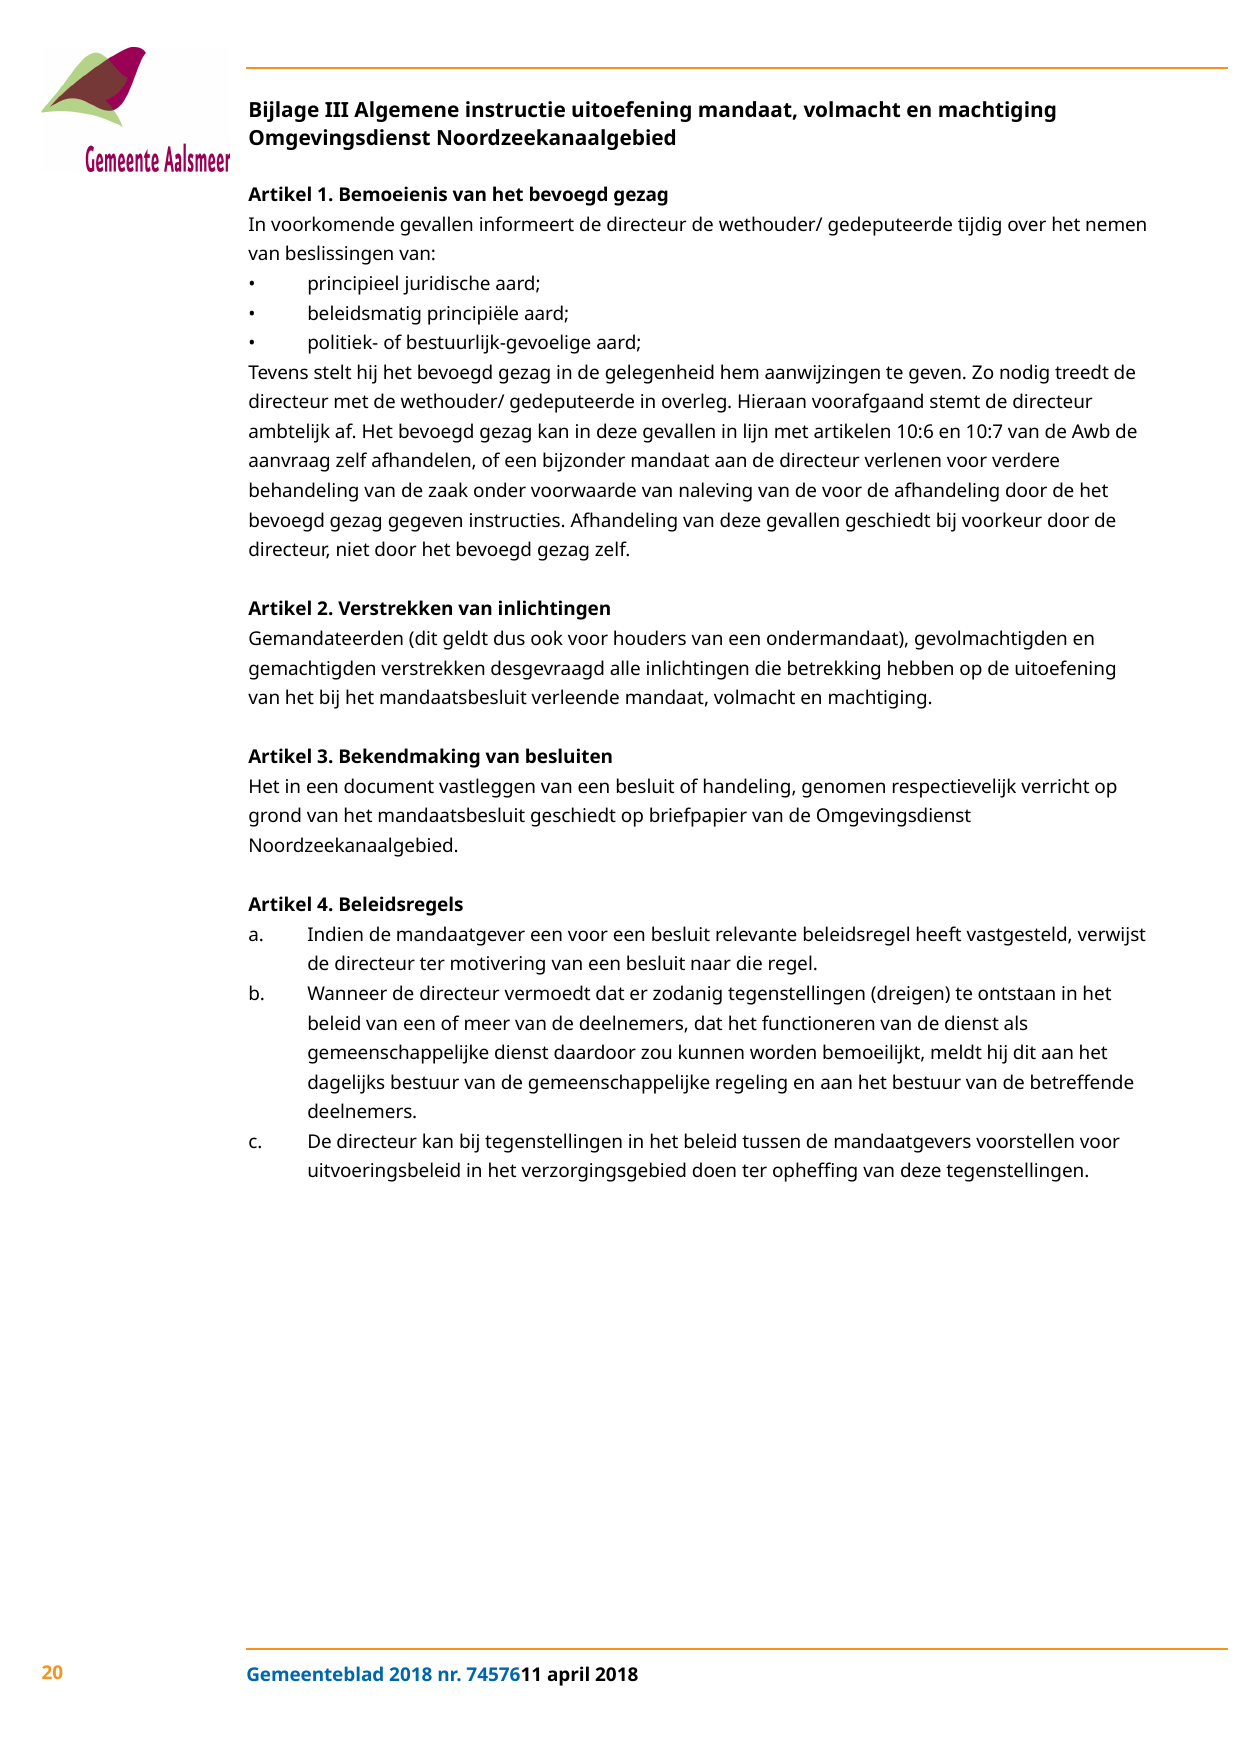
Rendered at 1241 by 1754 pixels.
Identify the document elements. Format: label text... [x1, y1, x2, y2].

text Het in een document vastleggen van een besluit of handeling, genomen respectievelijk verricht op grond van het mandaatsbesluit geschiedt op briefpapier van de Omgevingsdienst Noordzeekanaalgebied. [248, 773, 1152, 858]
text Artikel 3. Bekendmaking van besluiten [248, 743, 1152, 769]
text Gemandateerden (dit geldt dus ook voor houders van een ondermandaat), gevolmachtigden en gemachtigden verstrekken desgevraagd alle inlichtingen die betrekking hebben op de uitoefening van het bij het mandaatsbesluit verleende mandaat, volmacht en machtiging. [248, 625, 1152, 710]
text Artikel 1. Bemoeienis van het bevoegd gezag [248, 181, 1152, 207]
list Wanneer de directeur vermoedt dat er zodanig tegenstellingen (dreigen) te ontstaan in het beleid van een of meer van de deelnemers, dat het functioneren van de dienst als gemeenschappelijke dienst daardoor zou kunnen worden bemoeilijkt, meldt hij dit aan het dagelijks bestuur van de gemeenschappelijke regeling en aan het bestuur van de betreffende deelnemers. [248, 980, 1152, 1124]
list principieel juridische aard; [248, 270, 1152, 296]
list De directeur kan bij tegenstellingen in het beleid tussen de mandaatgevers voorstellen voor uitvoeringsbeleid in het verzorgingsgebied doen ter opheffing van deze tegenstellingen. [248, 1128, 1152, 1183]
list politiek- of bestuurlijk-gevoelige aard; [248, 329, 1152, 355]
text Artikel 4. Beleidsregels [248, 891, 1152, 917]
picture [41, 47, 231, 172]
text Bijlage III Algemene instructie uitoefening mandaat, volmacht en machtiging Omgevingsdienst Noordzeekanaalgebied [248, 95, 1152, 152]
list beleidsmatig principiële aard; [248, 300, 1152, 325]
text Artikel 2. Verstrekken van inlichtingen [248, 596, 1152, 621]
text In voorkomende gevallen informeert de directeur de wethouder/ gedeputeerde tijdig over het nemen van beslissingen van: [248, 211, 1152, 266]
list Indien de mandaatgever een voor een besluit relevante beleidsregel heeft vastgesteld, verwijst de directeur ter motivering van een besluit naar die regel. [248, 921, 1152, 976]
text Tevens stelt hij het bevoegd gezag in de gelegenheid hem aanwijzingen te geven. Zo nodig treedt de directeur met de wethouder/ gedeputeerde in overleg. Hieraan voorafgaand stemt de directeur ambtelijk af. Het bevoegd gezag kan in deze gevallen in lijn met artikelen 10:6 en 10:7 van de Awb de aanvraag zelf afhandelen, of een bijzonder mandaat aan de directeur verlenen voor verdere behandeling van de zaak onder voorwaarde van naleving van de voor de afhandeling door de het bevoegd gezag gegeven instructies. Afhandeling van deze gevallen geschiedt bij voorkeur door de directeur, niet door het bevoegd gezag zelf. [248, 359, 1152, 562]
